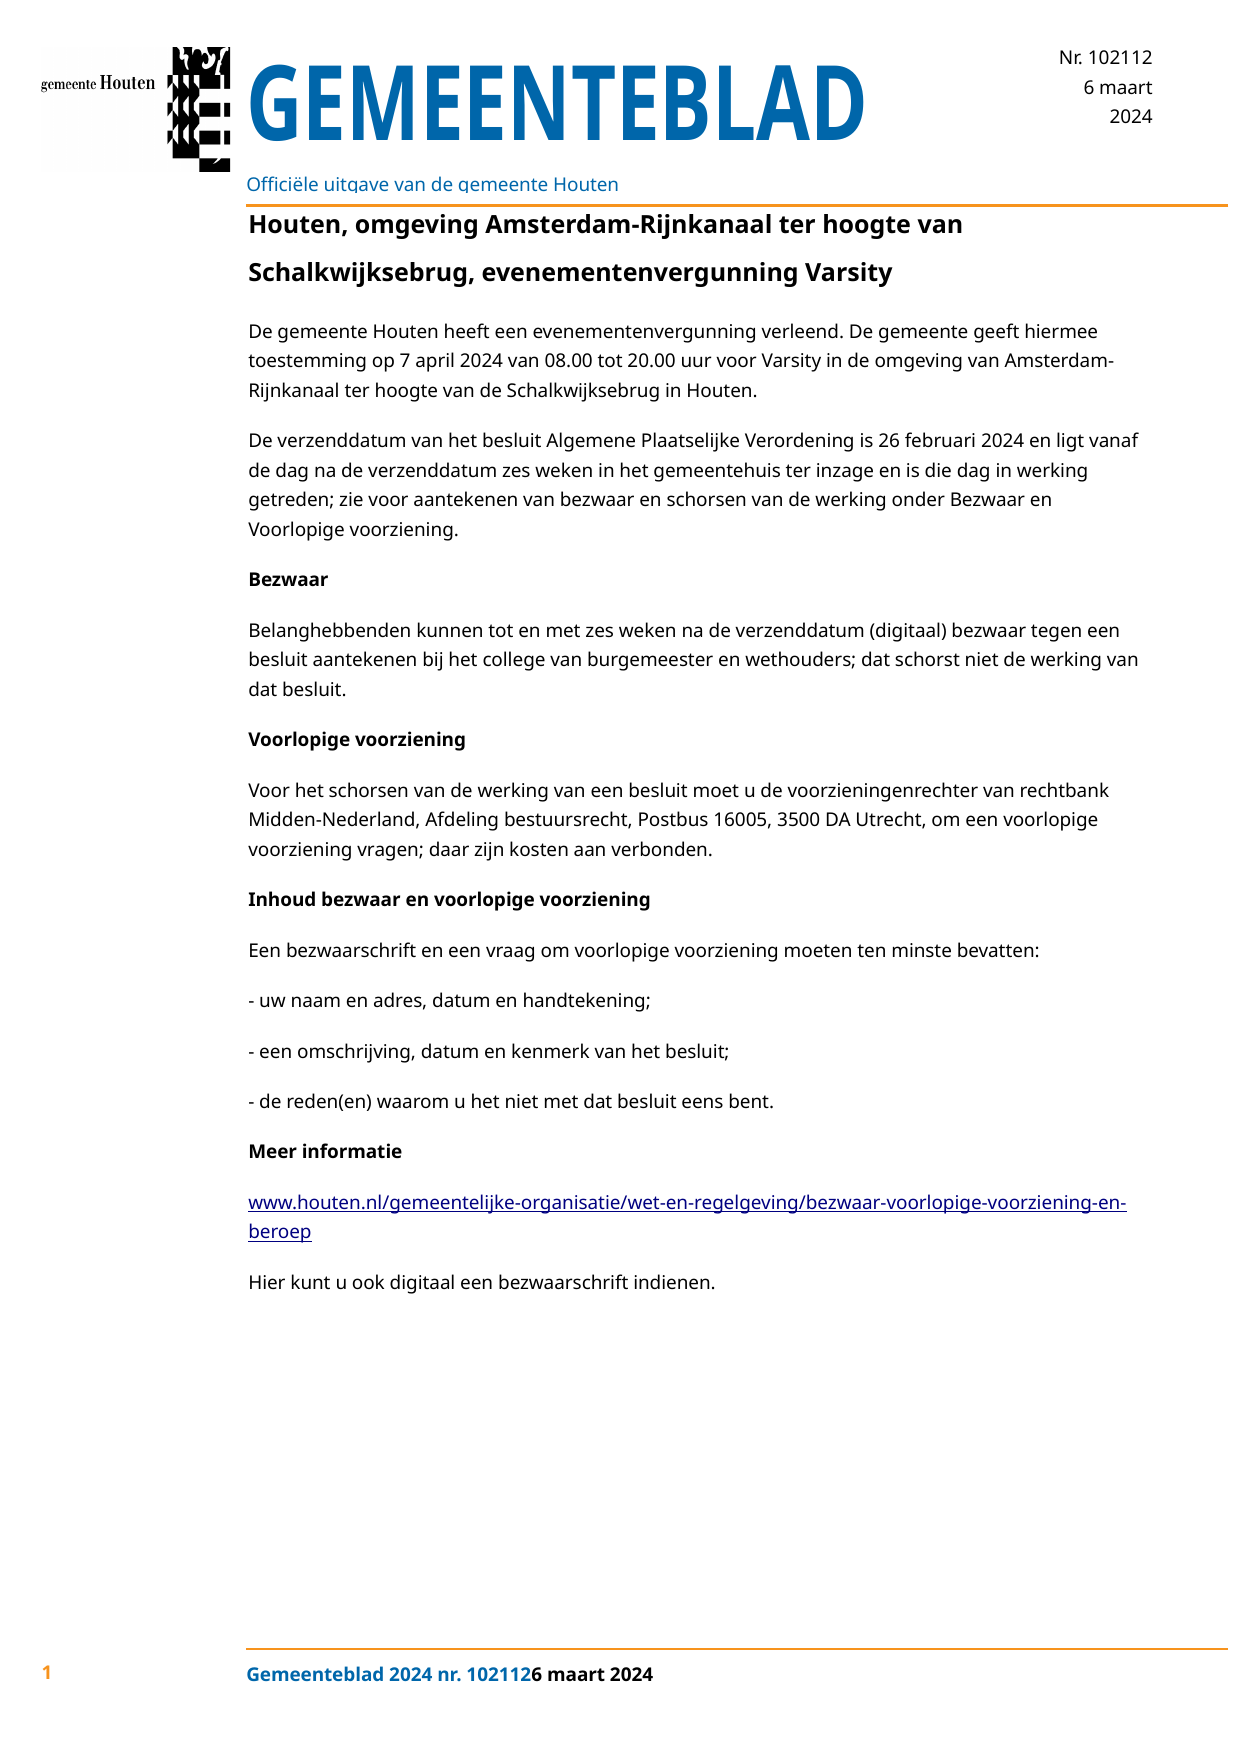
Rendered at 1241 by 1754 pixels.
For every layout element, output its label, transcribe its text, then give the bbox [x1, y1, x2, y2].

text - uw naam en adres, datum en handtekening; [248, 987, 1152, 1013]
text Inhoud bezwaar en voorlopige voorziening [248, 887, 1152, 912]
text - een omschrijving, datum en kenmerk van het besluit; [248, 1038, 1152, 1064]
text www.houten.nl/gemeentelijke-organisatie/wet-en-regelgeving/bezwaar-voorlopige-voorziening-en-beroep [248, 1189, 1152, 1244]
picture [41, 47, 231, 172]
text Een bezwaarschrift en een vraag om voorlopige voorziening moeten ten minste bevatten: [248, 937, 1152, 963]
text De gemeente Houten heeft een evenementenvergunning verleend. De gemeente geeft hiermee toestemming op 7 april 2024 van 08.00 tot 20.00 uur voor Varsity in de omgeving van Amsterdam-Rijnkanaal ter hoogte van de Schalkwijksebrug in Houten. [248, 318, 1152, 403]
text Meer informatie [248, 1139, 1152, 1164]
text Voor het schorsen van de werking van een besluit moet u de voorzieningenrechter van rechtbank Midden-Nederland, Afdeling bestuursrecht, Postbus 16005, 3500 DA Utrecht, om een voorlopige voorziening vragen; daar zijn kosten aan verbonden. [248, 777, 1152, 862]
text Belanghebbenden kunnen tot en met zes weken na de verzenddatum (digitaal) bezwaar tegen een besluit aantekenen bij het college van burgemeester en wethouders; dat schorst niet de werking van dat besluit. [248, 617, 1152, 702]
text Houten, omgeving Amsterdam-Rijnkanaal ter hoogte van Schalkwijksebrug, evenementenvergunning Varsity [248, 207, 1152, 288]
text - de reden(en) waarom u het niet met dat besluit eens bent. [248, 1088, 1152, 1114]
text Voorlopige voorziening [248, 727, 1152, 752]
text Hier kunt u ook digitaal een bezwaarschrift indienen. [248, 1269, 1152, 1295]
text De verzenddatum van het besluit Algemene Plaatselijke Verordening is 26 februari 2024 en ligt vanaf de dag na de verzenddatum zes weken in het gemeentehuis ter inzage en is die dag in werking getreden; zie voor aantekenen van bezwaar en schorsen van de werking onder Bezwaar en Voorlopige voorziening. [248, 427, 1152, 542]
text Bezwaar [248, 567, 1152, 592]
